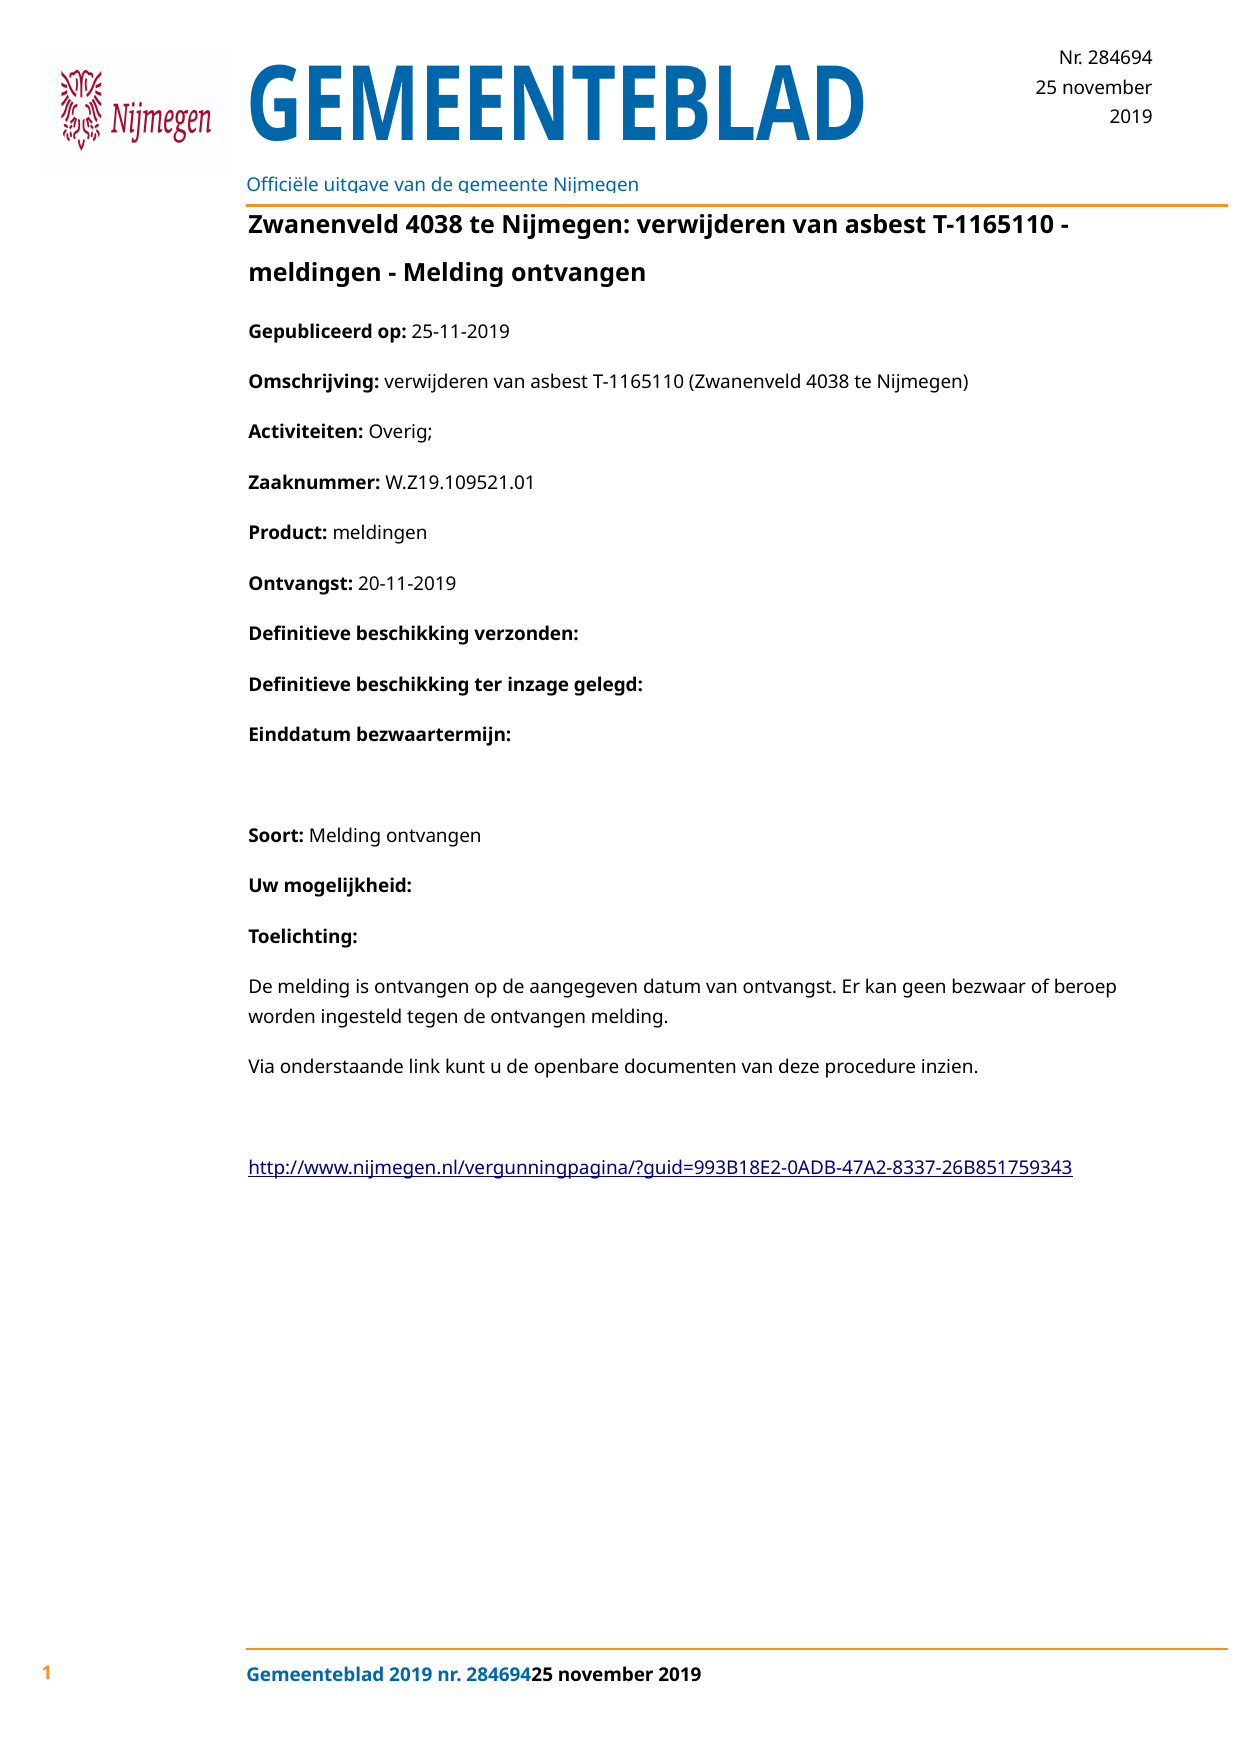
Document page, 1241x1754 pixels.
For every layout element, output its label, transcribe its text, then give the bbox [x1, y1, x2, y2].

text Zwanenveld 4038 te Nijmegen: verwijderen van asbest T-1165110 - meldingen - Melding ontvangen [248, 207, 1152, 288]
text Uw mogelijkheid: [248, 872, 1152, 898]
text Via onderstaande link kunt u de openbare documenten van deze procedure inzien. [248, 1053, 1152, 1079]
text Product: meldingen [248, 519, 1152, 545]
picture [41, 47, 231, 172]
text Einddatum bezwaartermijn: [248, 721, 1152, 747]
text Toelichting: [248, 923, 1152, 949]
text Omschrijving: verwijderen van asbest T-1165110 (Zwanenveld 4038 te Nijmegen) [248, 368, 1152, 394]
text Activiteiten: Overig; [248, 419, 1152, 444]
text http://www.nijmegen.nl/vergunningpagina/?guid=993B18E2-0ADB-47A2-8337-26B851759343 [248, 1154, 1152, 1180]
text De melding is ontvangen op de aangegeven datum van ontvangst. Er kan geen bezwaar of beroep worden ingesteld tegen de ontvangen melding. [248, 973, 1152, 1029]
text Definitieve beschikking ter inzage gelegd: [248, 671, 1152, 697]
text Ontvangst: 20-11-2019 [248, 570, 1152, 596]
text Definitieve beschikking verzonden: [248, 620, 1152, 646]
text Zaaknummer: W.Z19.109521.01 [248, 469, 1152, 495]
text Soort: Melding ontvangen [248, 822, 1152, 848]
text Gepubliceerd op: 25-11-2019 [248, 318, 1152, 344]
